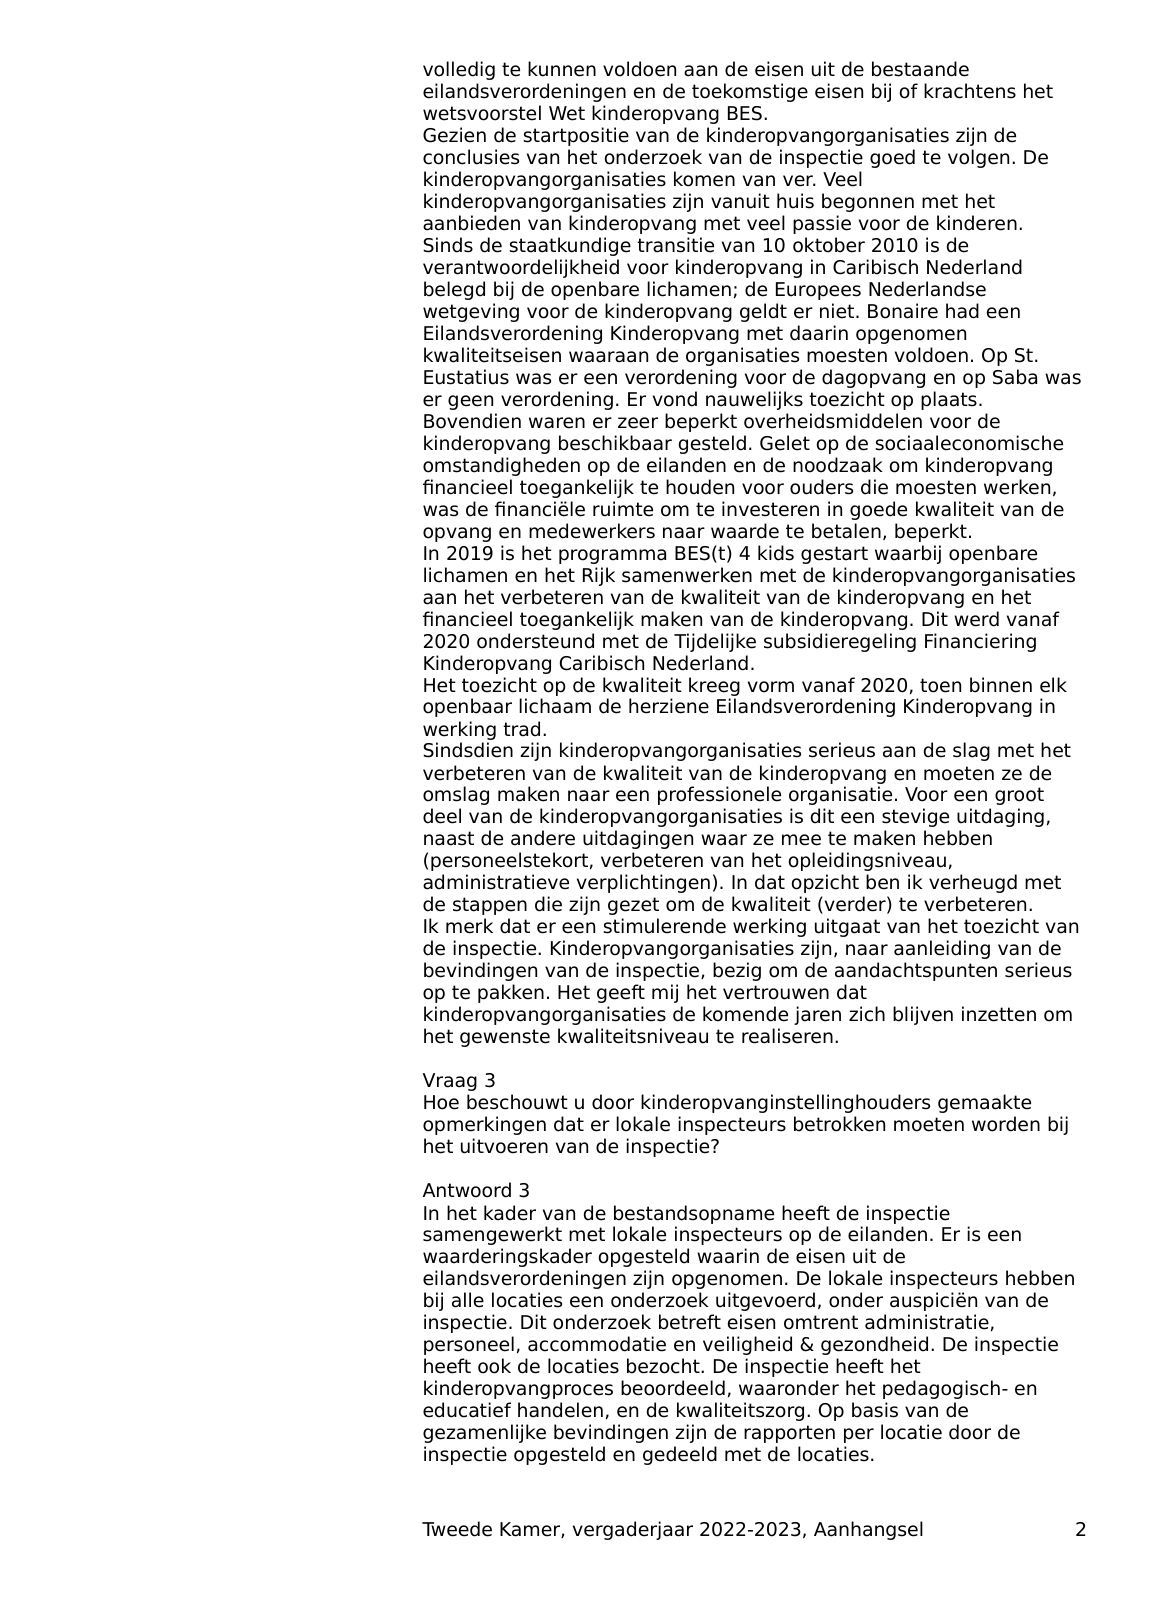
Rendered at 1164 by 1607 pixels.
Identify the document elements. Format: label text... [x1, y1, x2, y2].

text volledig te kunnen voldoen aan de eisen uit de bestaande eilandsverordeningen en de toekomstige eisen bij of krachtens het wetsvoorstel Wet kinderopvang BES. [422, 59, 1087, 125]
text In 2019 is het programma BES(t) 4 kids gestart waarbij openbare lichamen en het Rijk samenwerken met de kinderopvangorganisaties aan het verbeteren van de kwaliteit van de kinderopvang en het financieel toegankelijk maken van de kinderopvang. Dit werd vanaf 2020 ondersteund met de Tijdelijke subsidieregeling Financiering Kinderopvang Caribisch Nederland. [422, 543, 1087, 674]
text Hoe beschouwt u door kinderopvanginstellinghouders gemaakte opmerkingen dat er lokale inspecteurs betrokken moeten worden bij het uitvoeren van de inspectie? [422, 1092, 1087, 1158]
text Sinds de staatkundige transitie van 10 oktober 2010 is de verantwoordelijkheid voor kinderopvang in Caribisch Nederland belegd bij de openbare lichamen; de Europees Nederlandse wetgeving voor de kinderopvang geldt er niet. Bonaire had een Eilandsverordening Kinderopvang met daarin opgenomen kwaliteitseisen waaraan de organisaties moesten voldoen. Op St. Eustatius was er een verordening voor de dagopvang en op Saba was er geen verordening. Er vond nauwelijks toezicht op plaats. Bovendien waren er zeer beperkt overheidsmiddelen voor de kinderopvang beschikbaar gesteld. Gelet op de sociaaleconomische omstandigheden op de eilanden en de noodzaak om kinderopvang financieel toegankelijk te houden voor ouders die moesten werken, was de financiële ruimte om te investeren in goede kwaliteit van de opvang en medewerkers naar waarde te betalen, beperkt. [422, 235, 1087, 543]
text In het kader van de bestandsopname heeft de inspectie samengewerkt met lokale inspecteurs op de eilanden. Er is een waarderingskader opgesteld waarin de eisen uit de eilandsverordeningen zijn opgenomen. De lokale inspecteurs hebben bij alle locaties een onderzoek uitgevoerd, onder auspiciën van de inspectie. Dit onderzoek betreft eisen omtrent administratie, personeel, accommodatie en veiligheid & gezondheid. De inspectie heeft ook de locaties bezocht. De inspectie heeft het kinderopvangproces beoordeeld, waaronder het pedagogisch- en educatief handelen, en de kwaliteitszorg. Op basis van de gezamenlijke bevindingen zijn de rapporten per locatie door de inspectie opgesteld en gedeeld met de locaties. [422, 1202, 1087, 1466]
text Antwoord 3 [422, 1180, 1087, 1202]
text Gezien de startpositie van de kinderopvangorganisaties zijn de conclusies van het onderzoek van de inspectie goed te volgen. De kinderopvangorganisaties komen van ver. Veel kinderopvangorganisaties zijn vanuit huis begonnen met het aanbieden van kinderopvang met veel passie voor de kinderen. [422, 125, 1087, 235]
text Vraag 3 [422, 1070, 1087, 1092]
text Het toezicht op de kwaliteit kreeg vorm vanaf 2020, toen binnen elk openbaar lichaam de herziene Eilandsverordening Kinderopvang in werking trad. [422, 674, 1087, 740]
text Ik merk dat er een stimulerende werking uitgaat van het toezicht van de inspectie. Kinderopvangorganisaties zijn, naar aanleiding van de bevindingen van de inspectie, bezig om de aandachtspunten serieus op te pakken. Het geeft mij het vertrouwen dat kinderopvangorganisaties de komende jaren zich blijven inzetten om het gewenste kwaliteitsniveau te realiseren. [422, 916, 1087, 1048]
text Sindsdien zijn kinderopvangorganisaties serieus aan de slag met het verbeteren van de kwaliteit van de kinderopvang en moeten ze de omslag maken naar een professionele organisatie. Voor een groot deel van de kinderopvangorganisaties is dit een stevige uitdaging, naast de andere uitdagingen waar ze mee te maken hebben (personeelstekort, verbeteren van het opleidingsniveau, administratieve verplichtingen). In dat opzicht ben ik verheugd met de stappen die zijn gezet om de kwaliteit (verder) te verbeteren. [422, 740, 1087, 916]
